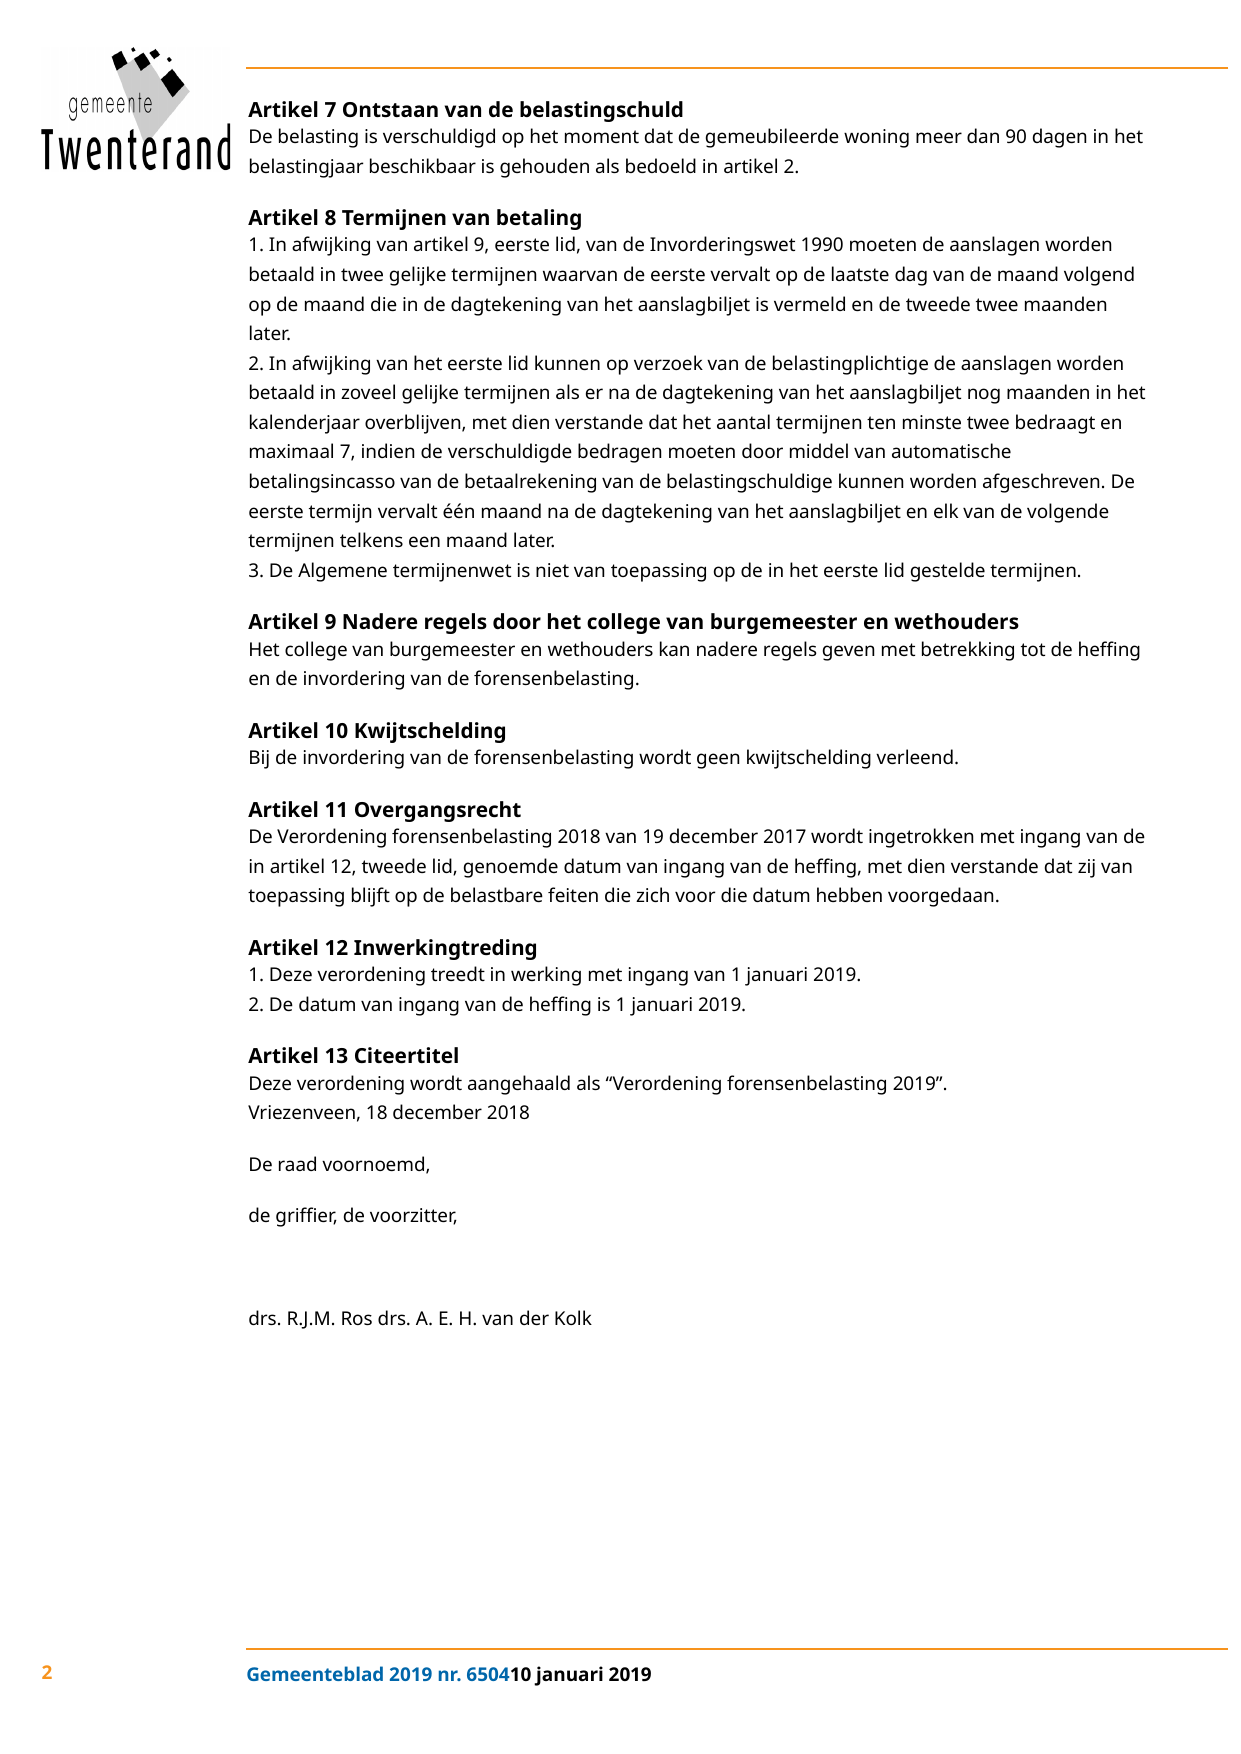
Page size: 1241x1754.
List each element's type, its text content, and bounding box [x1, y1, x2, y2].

text Artikel 8 Termijnen van betaling [248, 203, 1152, 232]
text De raad voornoemd, [248, 1151, 1152, 1176]
text Artikel 9 Nadere regels door het college van burgemeester en wethouders [248, 607, 1152, 636]
text 2. In afwijking van het eerste lid kunnen op verzoek van de belastingplichtige de aanslagen worden betaald in zoveel gelijke termijnen als er na de dagtekening van het aanslagbiljet nog maanden in het kalenderjaar overblijven, met dien verstande dat het aantal termijnen ten minste twee bedraagt en maximaal 7, indien de verschuldigde bedragen moeten door middel van automatische betalingsincasso van de betaalrekening van de belastingschuldige kunnen worden afgeschreven. De eerste termijn vervalt één maand na de dagtekening van het aanslagbiljet en elk van de volgende termijnen telkens een maand later. [248, 350, 1152, 553]
text Artikel 12 Inwerkingtreding [248, 933, 1152, 961]
text 1. In afwijking van artikel 9, eerste lid, van de Invorderingswet 1990 moeten de aanslagen worden betaald in twee gelijke termijnen waarvan de eerste vervalt op de laatste dag van de maand volgend op de maand die in de dagtekening van het aanslagbiljet is vermeld en de tweede twee maanden later. [248, 232, 1152, 346]
text 1. Deze verordening treedt in werking met ingang van 1 januari 2019. [248, 961, 1152, 987]
text 3. De Algemene termijnenwet is niet van toepassing op de in het eerste lid gestelde termijnen. [248, 557, 1152, 583]
text Vriezenveen, 18 december 2018 [248, 1099, 1152, 1125]
text Artikel 7 Ontstaan van de belastingschuld [248, 95, 1152, 123]
text Artikel 11 Overgangsrecht [248, 795, 1152, 823]
text drs. R.J.M. Ros drs. A. E. H. van der Kolk [248, 1305, 1152, 1331]
picture [41, 47, 231, 172]
text De belasting is verschuldigd op het moment dat de gemeubileerde woning meer dan 90 dagen in het belastingjaar beschikbaar is gehouden als bedoeld in artikel 2. [248, 123, 1152, 178]
text 2. De datum van ingang van de heffing is 1 januari 2019. [248, 991, 1152, 1017]
text Bij de invordering van de forensenbelasting wordt geen kwijtschelding verleend. [248, 744, 1152, 770]
text Artikel 10 Kwijtschelding [248, 716, 1152, 744]
text De Verordening forensenbelasting 2018 van 19 december 2017 wordt ingetrokken met ingang van de in artikel 12, tweede lid, genoemde datum van ingang van de heffing, met dien verstande dat zij van toepassing blijft op de belastbare feiten die zich voor die datum hebben voorgedaan. [248, 823, 1152, 908]
text Artikel 13 Citeertitel [248, 1041, 1152, 1070]
text Het college van burgemeester en wethouders kan nadere regels geven met betrekking tot de heffing en de invordering van de forensenbelasting. [248, 636, 1152, 691]
text de griffier, de voorzitter, [248, 1202, 1152, 1228]
text Deze verordening wordt aangehaald als “Verordening forensenbelasting 2019”. [248, 1070, 1152, 1095]
